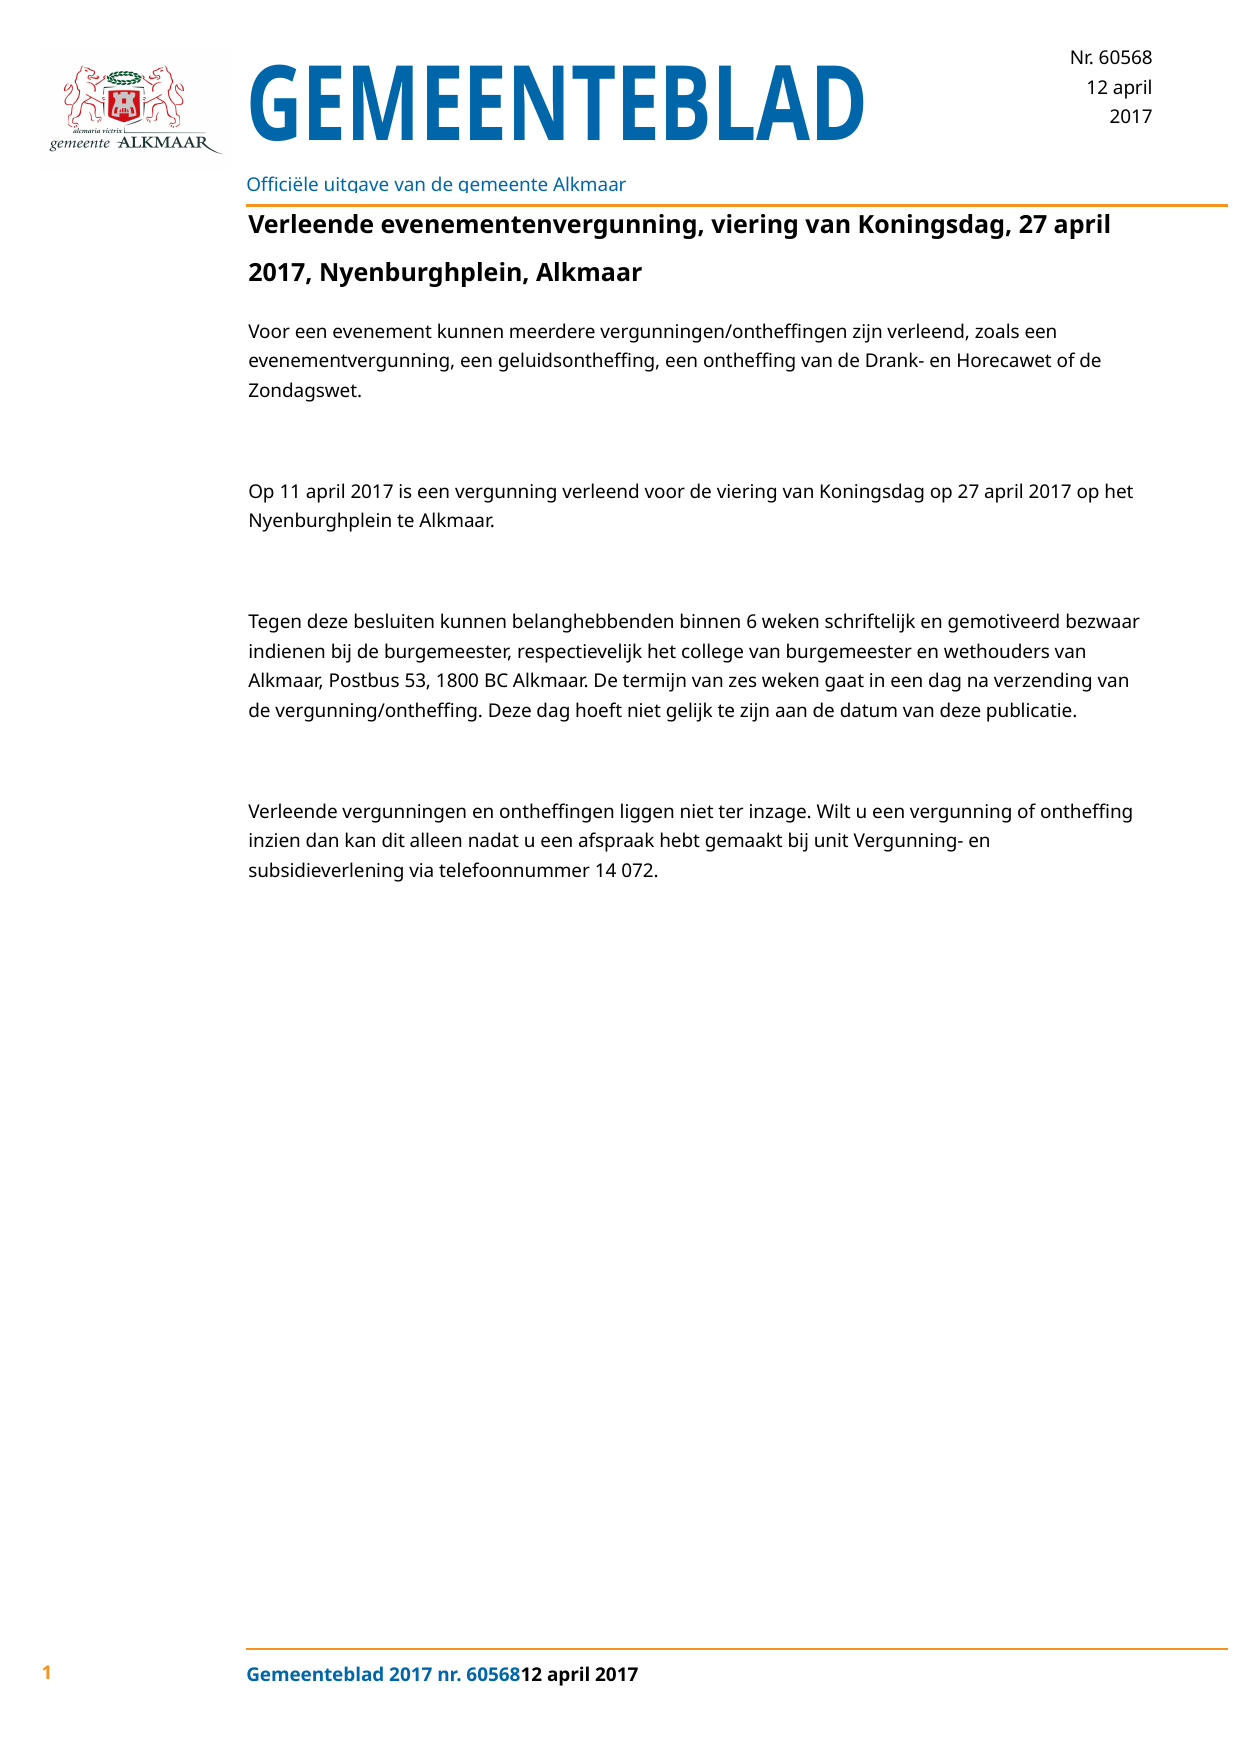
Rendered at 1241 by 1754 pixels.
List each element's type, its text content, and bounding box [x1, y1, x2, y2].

text Tegen deze besluiten kunnen belanghebbenden binnen 6 weken schriftelijk en gemotiveerd bezwaar indienen bij de burgemeester, respectievelijk het college van burgemeester en wethouders van Alkmaar, Postbus 53, 1800 BC Alkmaar. De termijn van zes weken gaat in een dag na verzending van de vergunning/ontheffing. Deze dag hoeft niet gelijk te zijn aan de datum van deze publicatie. [248, 608, 1152, 723]
text Verleende vergunningen en ontheffingen liggen niet ter inzage. Wilt u een vergunning of ontheffing inzien dan kan dit alleen nadat u een afspraak hebt gemaakt bij unit Vergunning- en subsidieverlening via telefoonnummer 14 072. [248, 798, 1152, 883]
picture [41, 47, 231, 172]
text Voor een evenement kunnen meerdere vergunningen/ontheffingen zijn verleend, zoals een evenementvergunning, een geluidsontheffing, een ontheffing van de Drank- en Horecawet of de Zondagswet. [248, 318, 1152, 403]
text Verleende evenementenvergunning, viering van Koningsdag, 27 april 2017, Nyenburghplein, Alkmaar [248, 207, 1152, 288]
text Op 11 april 2017 is een vergunning verleend voor de viering van Koningsdag op 27 april 2017 op het Nyenburghplein te Alkmaar. [248, 478, 1152, 533]
